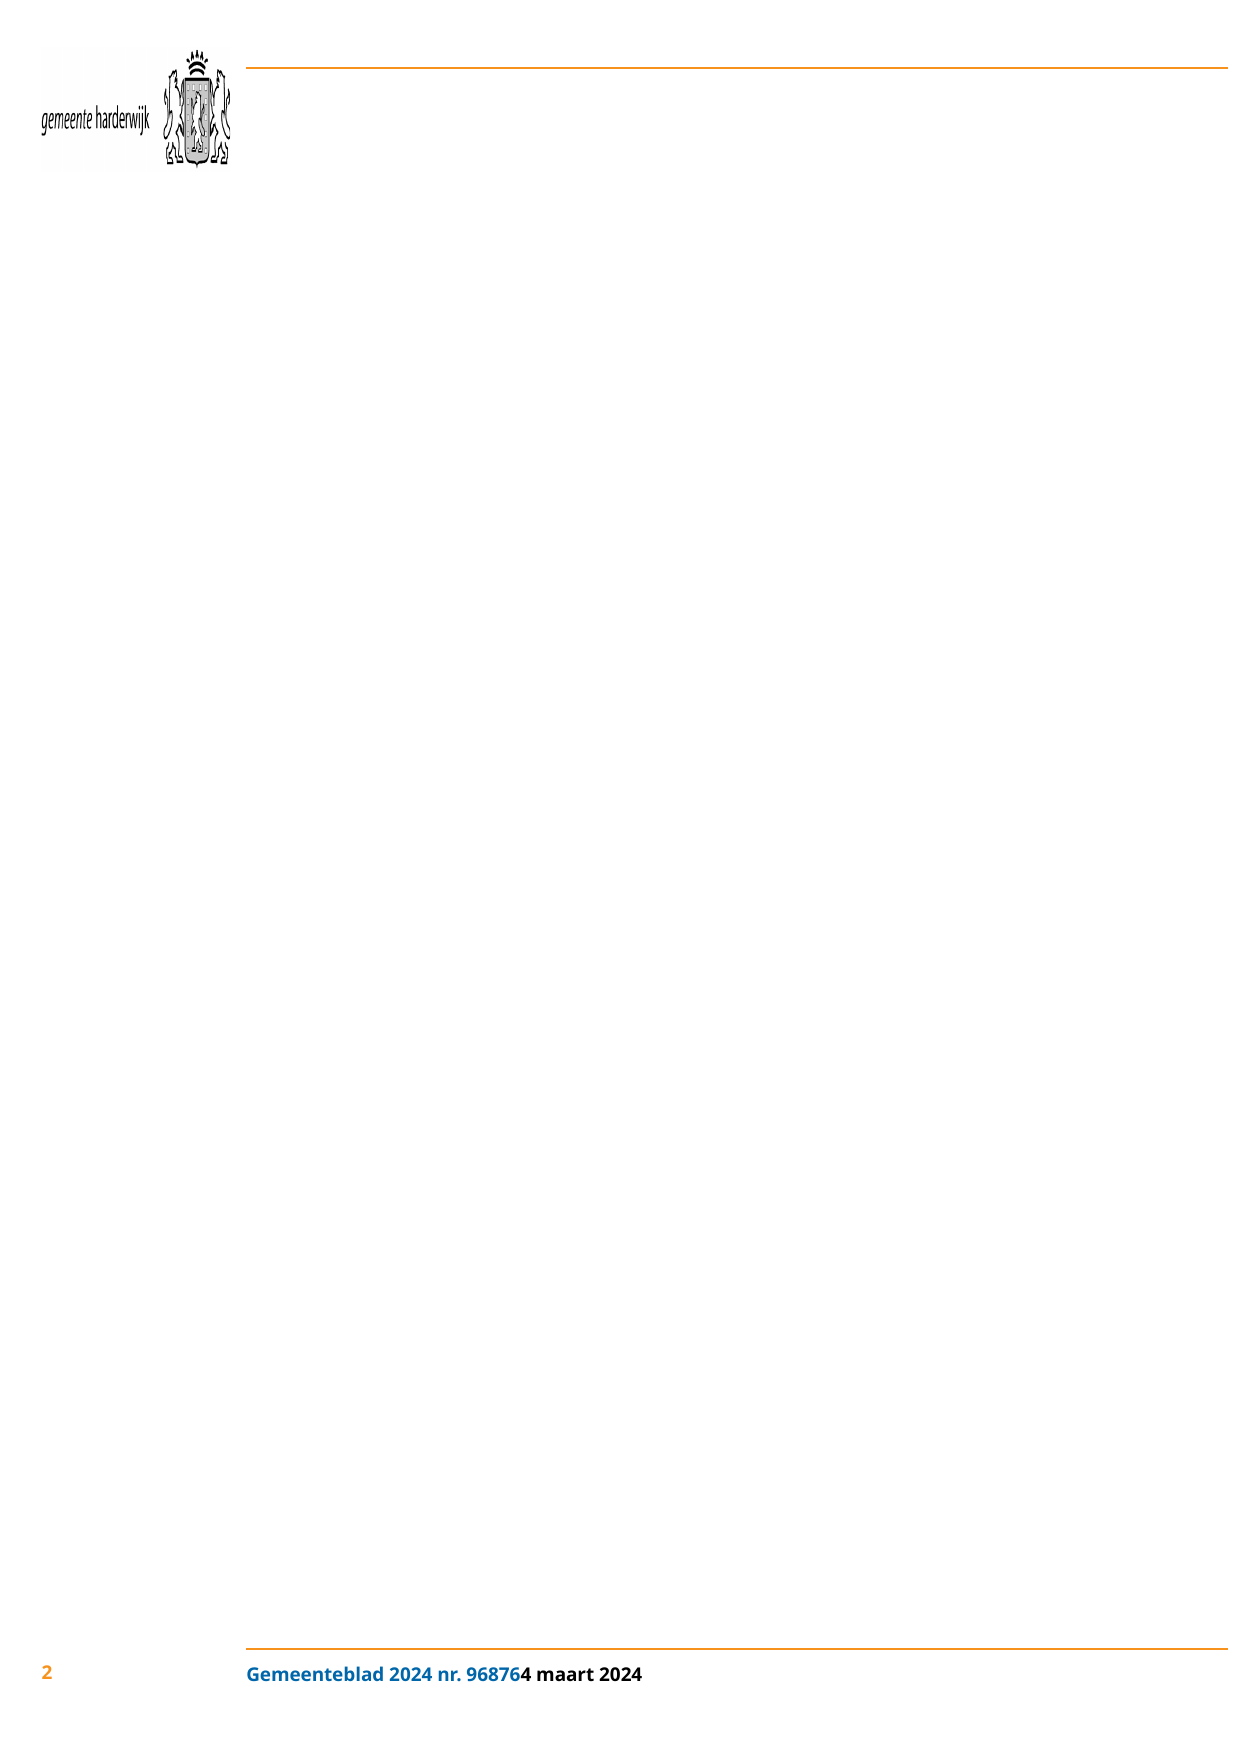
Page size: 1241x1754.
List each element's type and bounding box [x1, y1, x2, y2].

picture [41, 47, 231, 172]
